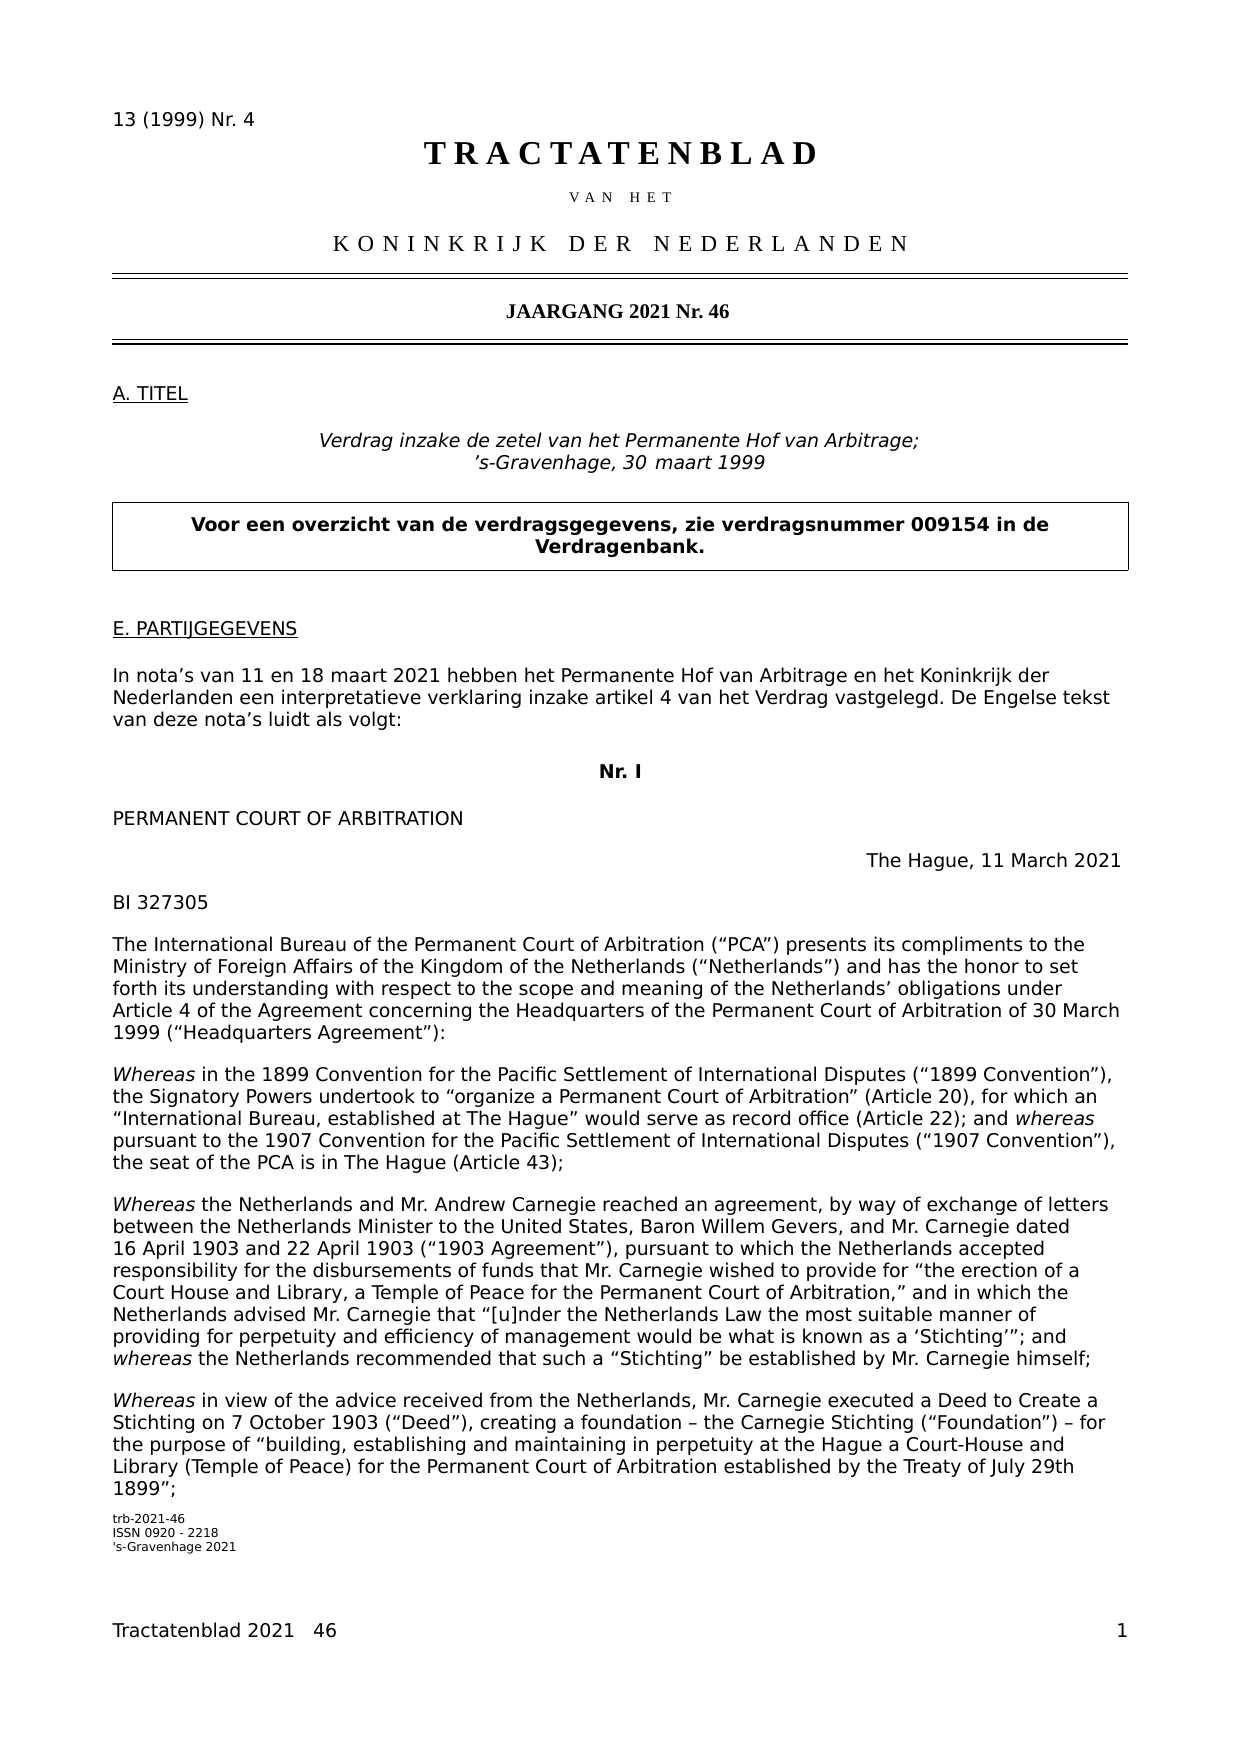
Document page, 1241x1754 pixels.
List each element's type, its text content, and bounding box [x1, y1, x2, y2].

text VAN HET [112, 189, 1128, 206]
text PERMANENT COURT OF ARBITRATION [112, 808, 1128, 830]
subtitle Nr. I [112, 761, 1128, 783]
text The Hague, 11 March 2021 [112, 850, 1128, 872]
text trb-2021-46 [112, 1512, 346, 1526]
text Whereas the Netherlands and Mr. Andrew Carnegie reached an agreement, by way of exchange of letters between the Netherlands Minister to the United States, Baron Willem Gevers, and Mr. Carnegie dated 16 April 1903 and 22 April 1903 (“1903 Agreement”), pursuant to which the Netherlands accepted responsibility for the disbursements of funds that Mr. Carnegie wished to provide for “the erection of a Court House and Library, a Temple of Peace for the Permanent Court of Arbitration,” and in which the Netherlands advised Mr. Carnegie that “[u]nder the Netherlands Law the most suitable manner of providing for perpetuity and efficiency of management would be what is known as a ‘Stichting’”; and whereas the Netherlands recommended that such a “Stichting” be established by Mr. Carnegie himself; [112, 1194, 1128, 1369]
text The International Bureau of the Permanent Court of Arbitration (“PCA”) presents its compliments to the Ministry of Foreign Affairs of the Kingdom of the Netherlands (“Netherlands”) and has the honor to set forth its understanding with respect to the scope and meaning of the Netherlands’ obligations under Article 4 of the Agreement concerning the Headquarters of the Permanent Court of Arbitration of 30 March 1999 (“Headquarters Agreement”): [112, 934, 1128, 1044]
text KONINKRIJK DER NEDERLANDEN [112, 229, 1128, 256]
text 's-Gravenhage 2021 [112, 1540, 346, 1554]
text Whereas in the 1899 Convention for the Pacific Settlement of International Disputes (“1899 Convention”), the Signatory Powers undertook to “organize a Permanent Court of Arbitration” (Article 20), for which an “International Bureau, established at The Hague” would serve as record office (Article 22); and whereas pursuant to the 1907 Convention for the Pacific Settlement of International Disputes (“1907 Convention”), the seat of the PCA is in The Hague (Article 43); [112, 1064, 1128, 1174]
text ISSN 0920 - 2218 [112, 1526, 346, 1540]
text Verdrag inzake de zetel van het Permanente Hof van Arbitrage; [112, 430, 1128, 452]
text TRACTATENBLAD [112, 133, 1128, 172]
text ’s-Gravenhage, 30 maart 1999 [112, 452, 1128, 474]
text BI 327305 [112, 892, 1128, 914]
text 13 (1999) Nr. 4 [112, 109, 1128, 131]
subtitle E. PARTIJGEGEVENS [112, 618, 1128, 640]
subtitle A. TITEL [112, 383, 1128, 405]
text Whereas in view of the advice received from the Netherlands, Mr. Carnegie executed a Deed to Create a Stichting on 7 October 1903 (“Deed”), creating a foundation – the Carnegie Stichting (“Foundation”) – for the purpose of “building, establishing and maintaining in perpetuity at the Hague a Court-House and Library (Temple of Peace) for the Permanent Court of Arbitration established by the Treaty of July 29th 1899”; [112, 1389, 1128, 1499]
text JAARGANG 2021 Nr. 46 [112, 299, 1128, 323]
text In nota’s van 11 en 18 maart 2021 hebben het Permanente Hof van Arbitrage en het Koninkrijk der Nederlanden een interpretatieve verklaring inzake artikel 4 van het Verdrag vastgelegd. De Engelse tekst van deze nota’s luidt als volgt: [112, 665, 1128, 731]
